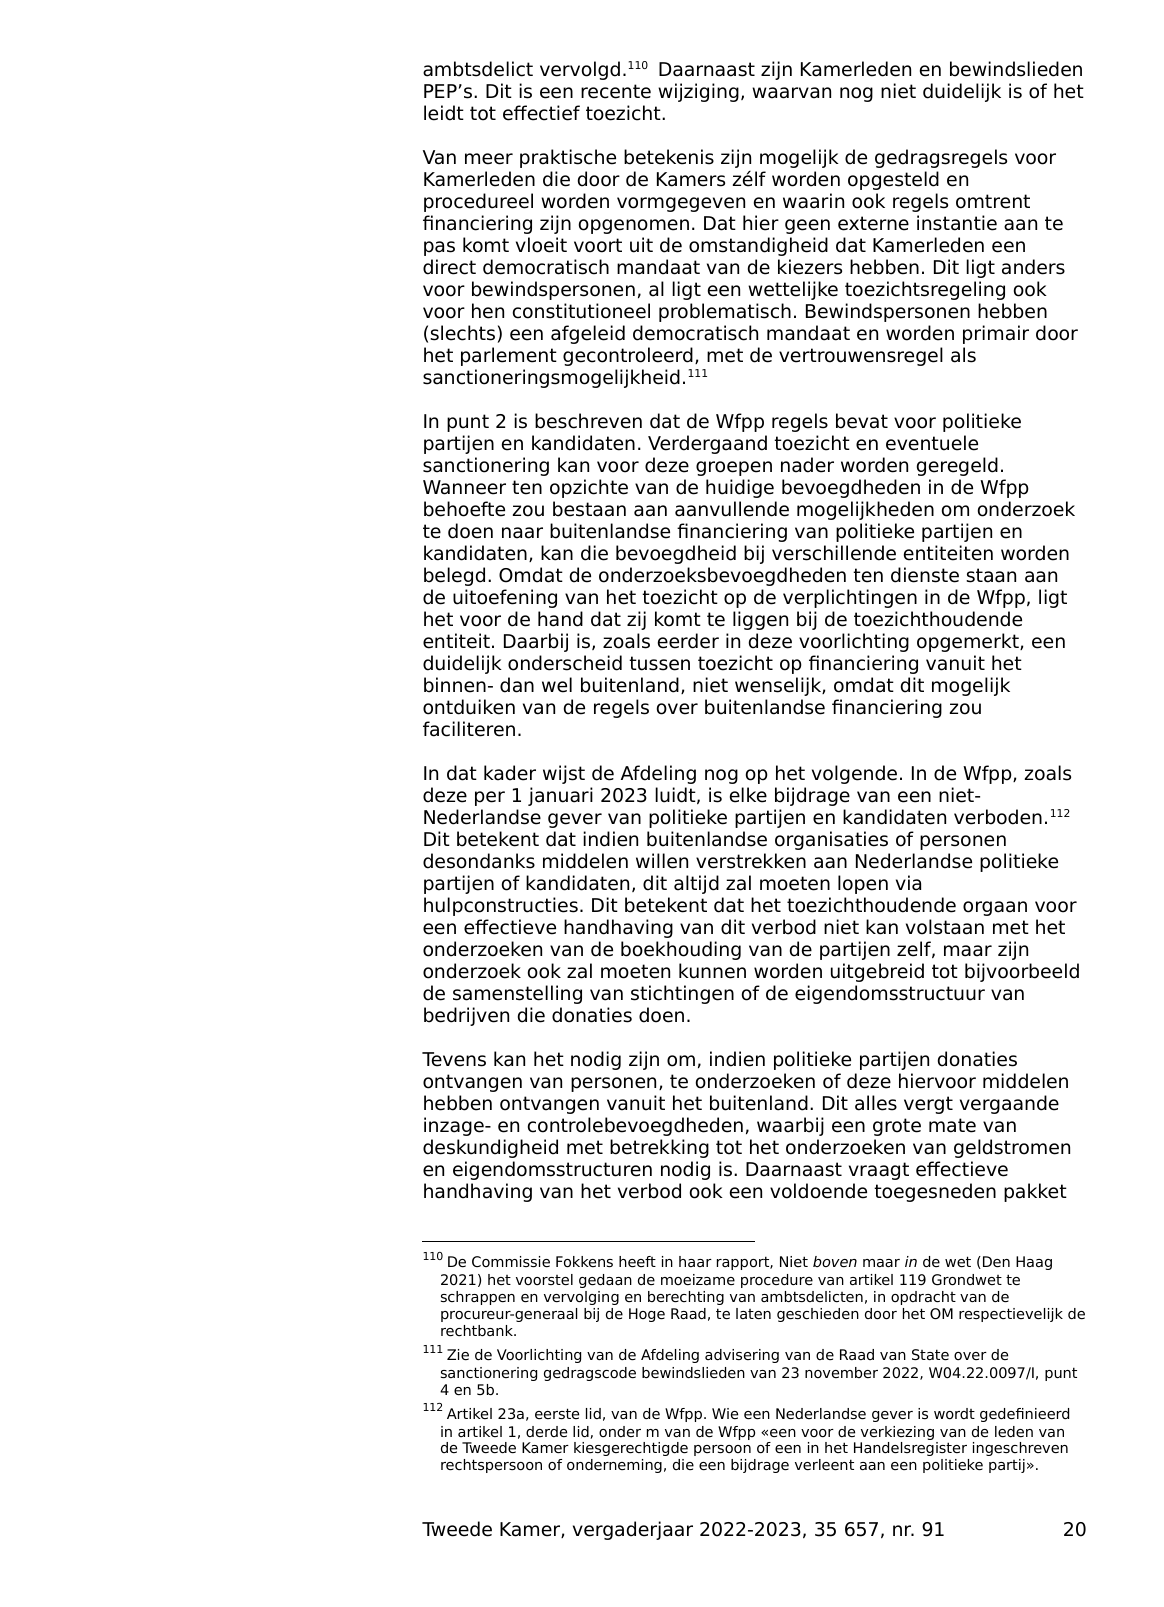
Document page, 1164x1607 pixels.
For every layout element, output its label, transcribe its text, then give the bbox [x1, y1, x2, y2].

text Zie de Voorlichting van de Afdeling advisering van de Raad van State over de sanctionering gedragscode bewindslieden van 23 november 2022, W04.22.0097/I, punt 4 en 5b. [422, 1343, 1087, 1399]
text In punt 2 is beschreven dat de Wfpp regels bevat voor politieke partijen en kandidaten. Verdergaand toezicht en eventuele sanctionering kan voor deze groepen nader worden geregeld. Wanneer ten opzichte van de huidige bevoegdheden in de Wfpp behoefte zou bestaan aan aanvullende mogelijkheden om onderzoek te doen naar buitenlandse financiering van politieke partijen en kandidaten, kan die bevoegdheid bij verschillende entiteiten worden belegd. Omdat de onderzoeksbevoegdheden ten dienste staan aan de uitoefening van het toezicht op de verplichtingen in de Wfpp, ligt het voor de hand dat zij komt te liggen bij de toezichthoudende entiteit. Daarbij is, zoals eerder in deze voorlichting opgemerkt, een duidelijk onderscheid tussen toezicht op financiering vanuit het binnen- dan wel buitenland, niet wenselijk, omdat dit mogelijk ontduiken van de regels over buitenlandse financiering zou faciliteren. [422, 411, 1087, 741]
text In dat kader wijst de Afdeling nog op het volgende. In de Wfpp, zoals deze per 1 januari 2023 luidt, is elke bijdrage van een niet-Nederlandse gever van politieke partijen en kandidaten verboden. Dit betekent dat indien buitenlandse organisaties of personen desondanks middelen willen verstrekken aan Nederlandse politieke partijen of kandidaten, dit altijd zal moeten lopen via hulpconstructies. Dit betekent dat het toezichthoudende orgaan voor een effectieve handhaving van dit verbod niet kan volstaan met het onderzoeken van de boekhouding van de partijen zelf, maar zijn onderzoek ook zal moeten kunnen worden uitgebreid tot bijvoorbeeld de samenstelling van stichtingen of de eigendomsstructuur van bedrijven die donaties doen. [422, 763, 1087, 1027]
text Tevens kan het nodig zijn om, indien politieke partijen donaties ontvangen van personen, te onderzoeken of deze hiervoor middelen hebben ontvangen vanuit het buitenland. Dit alles vergt vergaande inzage- en controlebevoegdheden, waarbij een grote mate van deskundigheid met betrekking tot het onderzoeken van geldstromen en eigendomsstructuren nodig is. Daarnaast vraagt effectieve handhaving van het verbod ook een voldoende toegesneden pakket [422, 1049, 1087, 1203]
text Van meer praktische betekenis zijn mogelijk de gedragsregels voor Kamerleden die door de Kamers zélf worden opgesteld en procedureel worden vormgegeven en waarin ook regels omtrent financiering zijn opgenomen. Dat hier geen externe instantie aan te pas komt vloeit voort uit de omstandigheid dat Kamerleden een direct democratisch mandaat van de kiezers hebben. Dit ligt anders voor bewindspersonen, al ligt een wettelijke toezichtsregeling ook voor hen constitutioneel problematisch. Bewindspersonen hebben (slechts) een afgeleid democratisch mandaat en worden primair door het parlement gecontroleerd, met de vertrouwensregel als sanctioneringsmogelijkheid. [422, 147, 1087, 389]
text Artikel 23a, eerste lid, van de Wfpp. Wie een Nederlandse gever is wordt gedefinieerd in artikel 1, derde lid, onder m van de Wfpp «een voor de verkiezing van de leden van de Tweede Kamer kiesgerechtigde persoon of een in het Handelsregister ingeschreven rechtspersoon of onderneming, die een bijdrage verleent aan een politieke partij». [422, 1402, 1087, 1474]
text ambtsdelict vervolgd. Daarnaast zijn Kamerleden en bewindslieden PEP’s. Dit is een recente wijziging, waarvan nog niet duidelijk is of het leidt tot effectief toezicht. [422, 59, 1087, 125]
text De Commissie Fokkens heeft in haar rapport, Niet boven maar in de wet (Den Haag 2021) het voorstel gedaan de moeizame procedure van artikel 119 Grondwet te schrappen en vervolging en berechting van ambtsdelicten, in opdracht van de procureur-generaal bij de Hoge Raad, te laten geschieden door het OM respectievelijk de rechtbank. [422, 1250, 1087, 1340]
